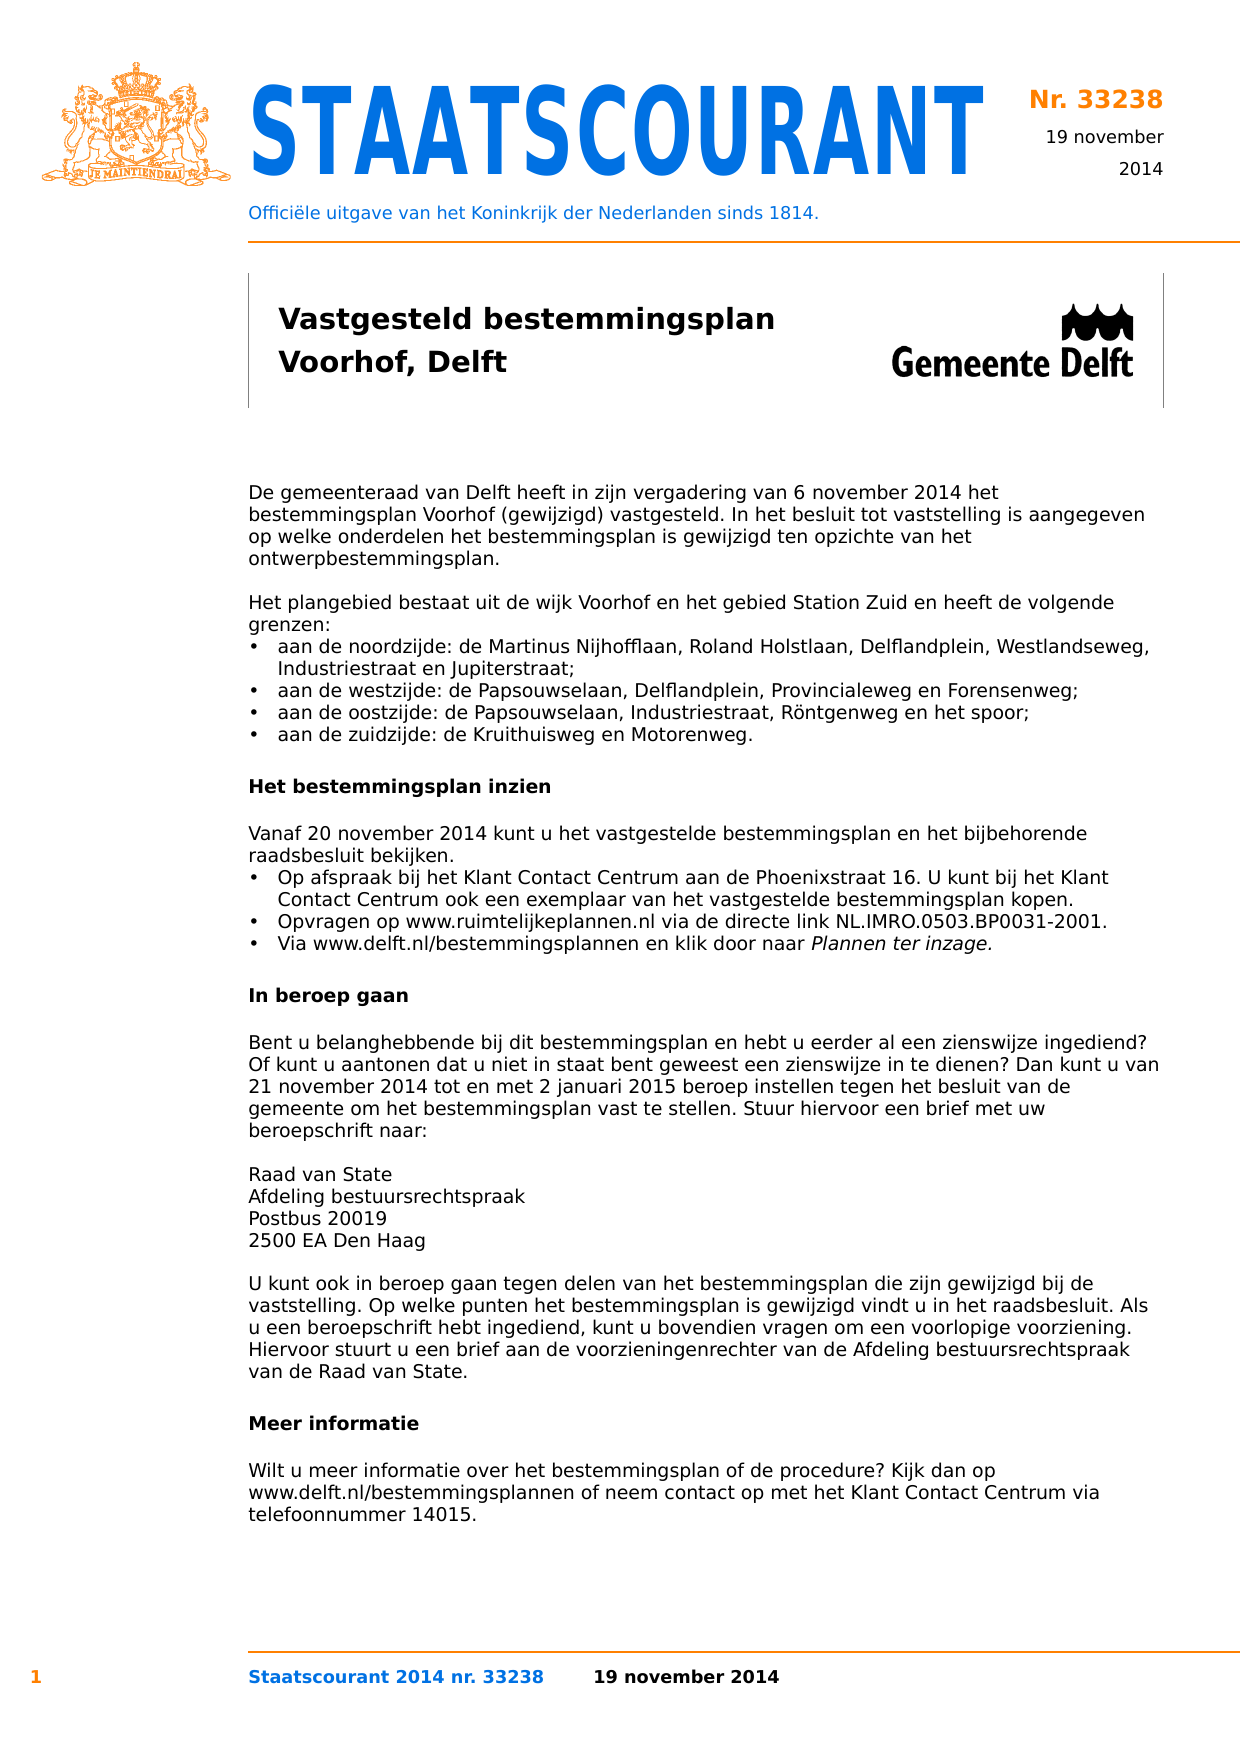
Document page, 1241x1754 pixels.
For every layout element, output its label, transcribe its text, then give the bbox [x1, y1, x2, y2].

table_cell Officiële uitgave van het Koninkrijk der Nederlanden sinds 1814. [248, 203, 1240, 241]
table_cell 2014 [998, 153, 1240, 203]
subtitle Het bestemmingsplan inzien [248, 776, 1163, 798]
text Afdeling bestuursrechtspraak [248, 1186, 1163, 1207]
subtitle Vastgesteld bestemmingsplan Voorhof, Delft [249, 273, 1163, 408]
table_header [25, 62, 248, 241]
text • aan de zuidzijde: de Kruithuisweg en Motorenweg. [248, 724, 1163, 746]
text • Via www.delft.nl/bestemmingsplannen en klik door naar Plannen ter inzage. [248, 933, 1163, 955]
text 2500 EA Den Haag [248, 1229, 1163, 1251]
picture [891, 302, 1134, 380]
text Het plangebied bestaat uit de wijk Voorhof en het gebied Station Zuid en heeft de volgende grenzen: [248, 592, 1163, 636]
text U kunt ook in beroep gaan tegen delen van het bestemmingsplan die zijn gewijzigd bij de vaststelling. Op welke punten het bestemmingsplan is gewijzigd vindt u in het raadsbesluit. Als u een beroepschrift hebt ingediend, kunt u bovendien vragen om een voorlopige voorziening. Hiervoor stuurt u een brief aan de voorzieningenrechter van de Afdeling bestuursrechtspraak van de Raad van State. [248, 1273, 1163, 1383]
text • Opvragen op www.ruimtelijkeplannen.nl via de directe link NL.IMRO.0503.BP0031-2001. [248, 911, 1163, 933]
table_cell 19 november [998, 121, 1240, 153]
text • aan de westzijde: de Papsouwselaan, Delflandplein, Provincialeweg en Forensenweg; [248, 680, 1163, 702]
text Vanaf 20 november 2014 kunt u het vastgestelde bestemmingsplan en het bijbehorende raadsbesluit bekijken. [248, 823, 1163, 867]
text • aan de oostzijde: de Papsouwselaan, Industriestraat, Röntgenweg en het spoor; [248, 702, 1163, 724]
table_header STAATSCOURANT [248, 62, 998, 203]
text Raad van State [248, 1163, 1163, 1186]
subtitle Meer informatie [248, 1413, 1163, 1435]
table_header Nr. 33238 [998, 62, 1240, 121]
text • Op afspraak bij het Klant Contact Centrum aan de Phoenixstraat 16. U kunt bij het Klant Contact Centrum ook een exemplaar van het vastgestelde bestemmingsplan kopen. [248, 867, 1163, 911]
picture [41, 62, 231, 186]
text De gemeenteraad van Delft heeft in zijn vergadering van 6 november 2014 het bestemmingsplan Voorhof (gewijzigd) vastgesteld. In het besluit tot vaststelling is aangegeven op welke onderdelen het bestemmingsplan is gewijzigd ten opzichte van het ontwerpbestemmingsplan. [248, 482, 1163, 570]
text Postbus 20019 [248, 1207, 1163, 1229]
text Wilt u meer informatie over het bestemmingsplan of de procedure? Kijk dan op www.delft.nl/bestemmingsplannen of neem contact op met het Klant Contact Centrum via telefoonnummer 14015. [248, 1460, 1163, 1526]
subtitle In beroep gaan [248, 985, 1163, 1007]
text • aan de noordzijde: de Martinus Nijhofflaan, Roland Holstlaan, Delflandplein, Westlandseweg, Industriestraat en Jupiterstraat; [248, 636, 1163, 680]
text Bent u belanghebbende bij dit bestemmingsplan en hebt u eerder al een zienswijze ingediend? Of kunt u aantonen dat u niet in staat bent geweest een zienswijze in te dienen? Dan kunt u van 21 november 2014 tot en met 2 januari 2015 beroep instellen tegen het besluit van de gemeente om het bestemmingsplan vast te stellen. Stuur hiervoor een brief met uw beroepschrift naar: [248, 1032, 1163, 1142]
